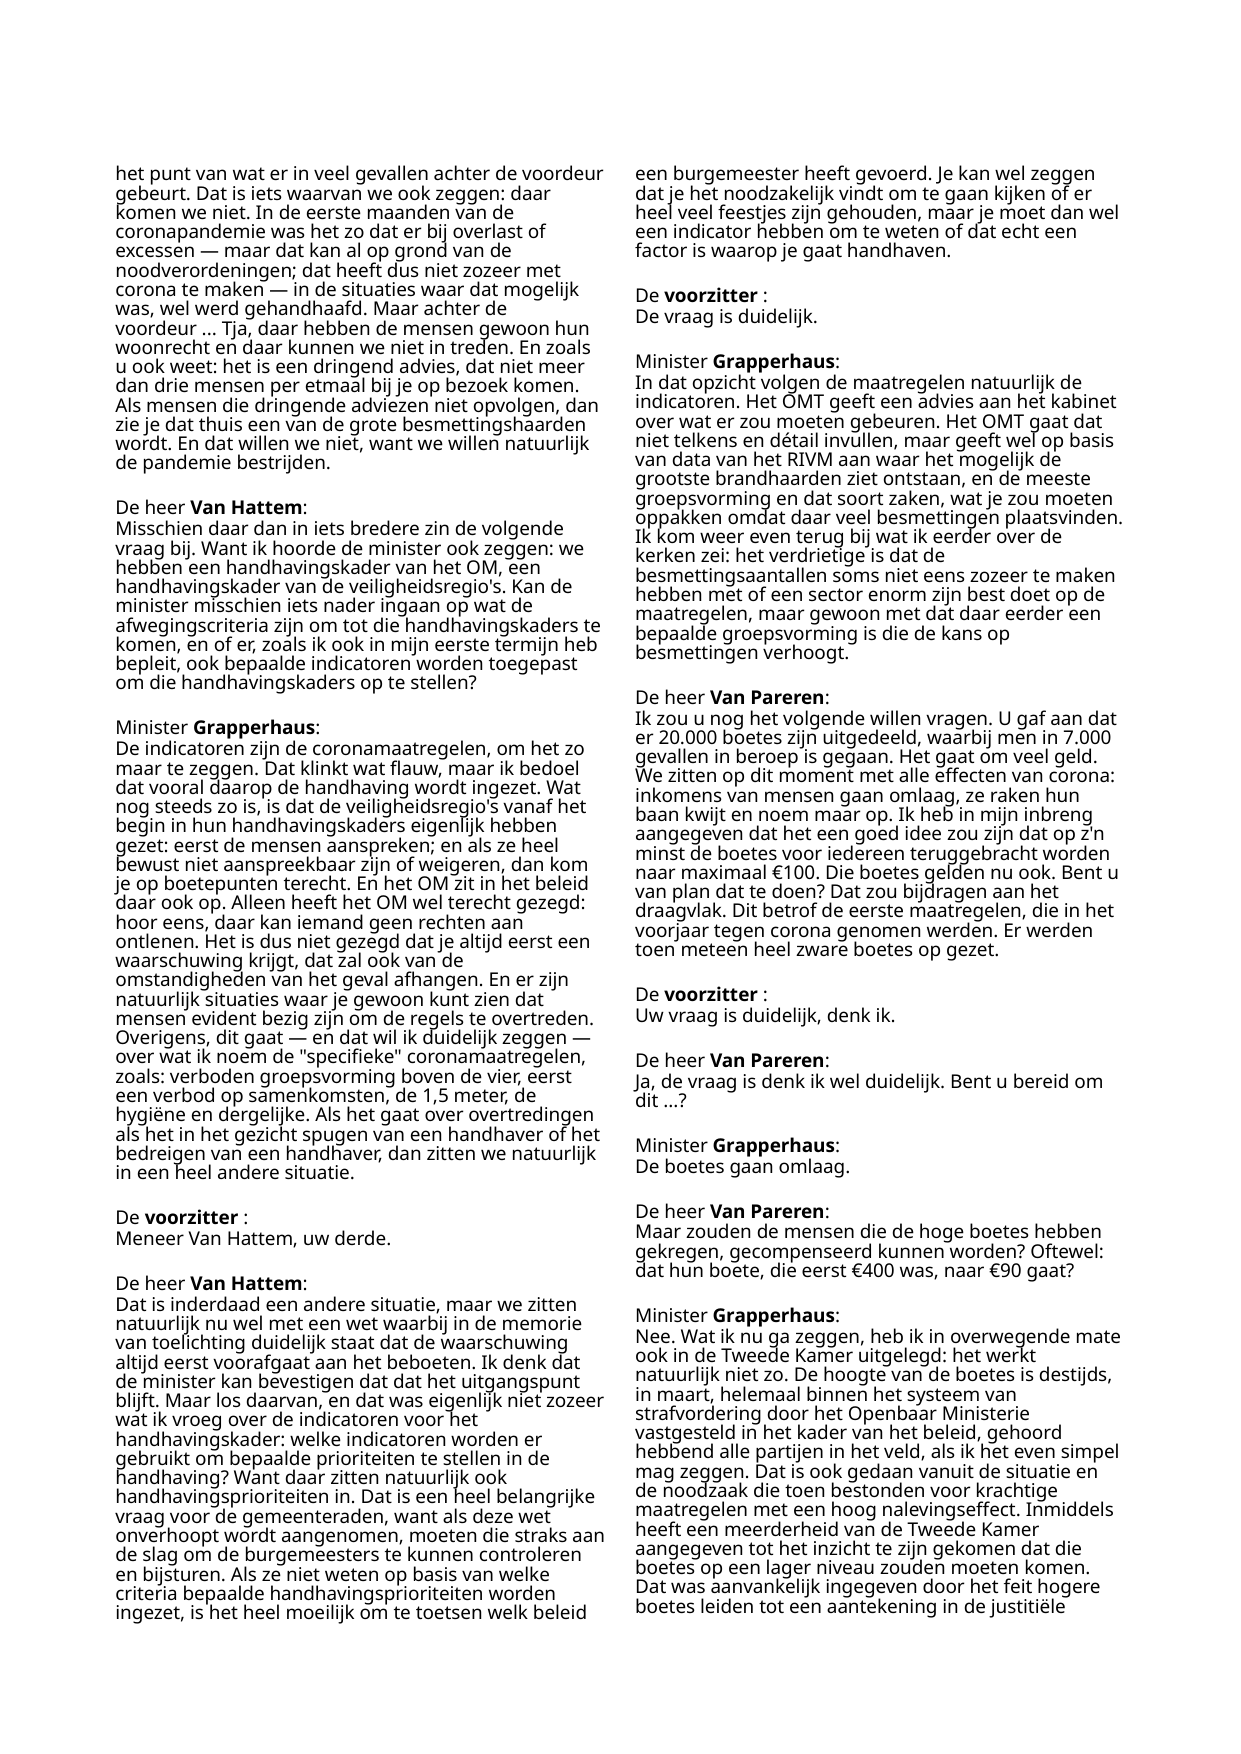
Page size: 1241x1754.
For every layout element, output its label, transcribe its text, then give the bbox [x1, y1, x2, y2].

text Ja, de vraag is denk ik wel duidelijk. Bent u bereid om dit ...? [635, 1073, 1125, 1111]
text Dat is inderdaad een andere situatie, maar we zitten natuurlijk nu wel met een wet waarbij in de memorie van toelichting duidelijk staat dat de waarschuwing altijd eerst voorafgaat aan het beboeten. Ik denk dat de minister kan bevestigen dat dat het uitgangspunt blijft. Maar los daarvan, en dat was eigenlijk niet zozeer wat ik vroeg over de indicatoren voor het handhavingskader: welke indicatoren worden er gebruikt om bepaalde prioriteiten te stellen in de handhaving? Want daar zitten natuurlijk ook handhavingsprioriteiten in. Dat is een heel belangrijke vraag voor de gemeenteraden, want als deze wet onverhoopt wordt aangenomen, moeten die straks aan de slag om de burgemeesters te kunnen controleren en bijsturen. Als ze niet weten op basis van welke criteria bepaalde handhavingsprioriteiten worden ingezet, is het heel moeilijk om te toetsen welk beleid [115, 1296, 605, 1623]
text De heer Van Hattem: [115, 494, 605, 520]
text het punt van wat er in veel gevallen achter de voordeur gebeurt. Dat is iets waarvan we ook zeggen: daar komen we niet. In de eerste maanden van de coronapandemie was het zo dat er bij overlast of excessen — maar dat kan al op grond van de noodverordeningen; dat heeft dus niet zozeer met corona te maken — in de situaties waar dat mogelijk was, wel werd gehandhaafd. Maar achter de voordeur ... Tja, daar hebben de mensen gewoon hun woonrecht en daar kunnen we niet in treden. En zoals u ook weet: het is een dringend advies, dat niet meer dan drie mensen per etmaal bij je op bezoek komen. Als mensen die dringende adviezen niet opvolgen, dan zie je dat thuis een van de grote besmettingshaarden wordt. En dat willen we niet, want we willen natuurlijk de pandemie bestrijden. [115, 165, 605, 474]
text De indicatoren zijn de coronamaatregelen, om het zo maar te zeggen. Dat klinkt wat flauw, maar ik bedoel dat vooral daarop de handhaving wordt ingezet. Wat nog steeds zo is, is dat de veiligheidsregio's vanaf het begin in hun handhavingskaders eigenlijk hebben gezet: eerst de mensen aanspreken; en als ze heel bewust niet aanspreekbaar zijn of weigeren, dan kom je op boetepunten terecht. En het OM zit in het beleid daar ook op. Alleen heeft het OM wel terecht gezegd: hoor eens, daar kan iemand geen rechten aan ontlenen. Het is dus niet gezegd dat je altijd eerst een waarschuwing krijgt, dat zal ook van de omstandigheden van het geval afhangen. En er zijn natuurlijk situaties waar je gewoon kunt zien dat mensen evident bezig zijn om de regels te overtreden. Overigens, dit gaat — en dat wil ik duidelijk zeggen — over wat ik noem de "specifieke" coronamaatregelen, zoals: verboden groepsvorming boven de vier, eerst een verbod op samenkomsten, de 1,5 meter, de hygiëne en dergelijke. Als het gaat over overtredingen als het in het gezicht spugen van een handhaver of het bedreigen van een handhaver, dan zitten we natuurlijk in een heel andere situatie. [115, 740, 605, 1183]
text De heer Van Pareren: [635, 1047, 1125, 1073]
text De voorzitter : [635, 981, 1125, 1007]
text De heer Van Pareren: [635, 684, 1125, 710]
text De vraag is duidelijk. [635, 308, 1125, 327]
text Meneer Van Hattem, uw derde. [115, 1230, 605, 1249]
text Minister Grapperhaus: [115, 714, 605, 740]
text De heer Van Hattem: [115, 1270, 605, 1296]
text De voorzitter : [635, 282, 1125, 308]
text Ik zou u nog het volgende willen vragen. U gaf aan dat er 20.000 boetes zijn uitgedeeld, waarbij men in 7.000 gevallen in beroep is gegaan. Het gaat om veel geld. We zitten op dit moment met alle effecten van corona: inkomens van mensen gaan omlaag, ze raken hun baan kwijt en noem maar op. Ik heb in mijn inbreng aangegeven dat het een goed idee zou zijn dat op z'n minst de boetes voor iedereen teruggebracht worden naar maximaal €100. Die boetes gelden nu ook. Bent u van plan dat te doen? Dat zou bijdragen aan het draagvlak. Dit betrof de eerste maatregelen, die in het voorjaar tegen corona genomen werden. Er werden toen meteen heel zware boetes op gezet. [635, 710, 1125, 960]
text De heer Van Pareren: [635, 1198, 1125, 1223]
text Minister Grapperhaus: [635, 1302, 1125, 1328]
text Misschien daar dan in iets bredere zin de volgende vraag bij. Want ik hoorde de minister ook zeggen: we hebben een handhavingskader van het OM, een handhavingskader van de veiligheidsregio's. Kan de minister misschien iets nader ingaan op wat de afwegingscriteria zijn om tot die handhavingskaders te komen, en of er, zoals ik ook in mijn eerste termijn heb bepleit, ook bepaalde indicatoren worden toegepast om die handhavingskaders op te stellen? [115, 520, 605, 694]
text een burgemeester heeft gevoerd. Je kan wel zeggen dat je het noodzakelijk vindt om te gaan kijken of er heel veel feestjes zijn gehouden, maar je moet dan wel een indicator hebben om te weten of dat echt een factor is waarop je gaat handhaven. [635, 165, 1125, 262]
text De boetes gaan omlaag. [635, 1158, 1125, 1177]
text Uw vraag is duidelijk, denk ik. [635, 1007, 1125, 1026]
text Minister Grapperhaus: [635, 1132, 1125, 1158]
text Nee. Wat ik nu ga zeggen, heb ik in overwegende mate ook in de Tweede Kamer uitgelegd: het werkt natuurlijk niet zo. De hoogte van de boetes is destijds, in maart, helemaal binnen het systeem van strafvordering door het Openbaar Ministerie vastgesteld in het kader van het beleid, gehoord hebbend alle partijen in het veld, als ik het even simpel mag zeggen. Dat is ook gedaan vanuit de situatie en de noodzaak die toen bestonden voor krachtige maatregelen met een hoog nalevingseffect. Inmiddels heeft een meerderheid van de Tweede Kamer aangegeven tot het inzicht te zijn gekomen dat die boetes op een lager niveau zouden moeten komen. Dat was aanvankelijk ingegeven door het feit hogere boetes leiden tot een aantekening in de justitiële [635, 1328, 1125, 1617]
text De voorzitter : [115, 1204, 605, 1230]
text Maar zouden de mensen die de hoge boetes hebben gekregen, gecompenseerd kunnen worden? Oftewel: dat hun boete, die eerst €400 was, naar €90 gaat? [635, 1223, 1125, 1281]
text In dat opzicht volgen de maatregelen natuurlijk de indicatoren. Het OMT geeft een advies aan het kabinet over wat er zou moeten gebeuren. Het OMT gaat dat niet telkens en détail invullen, maar geeft wel op basis van data van het RIVM aan waar het mogelijk de grootste brandhaarden ziet ontstaan, en de meeste groepsvorming en dat soort zaken, wat je zou moeten oppakken omdat daar veel besmettingen plaatsvinden. Ik kom weer even terug bij wat ik eerder over de kerken zei: het verdrietige is dat de besmettingsaantallen soms niet eens zozeer te maken hebben met of een sector enorm zijn best doet op de maatregelen, maar gewoon met dat daar eerder een bepaalde groepsvorming is die de kans op besmettingen verhoogt. [635, 374, 1125, 663]
text Minister Grapperhaus: [635, 348, 1125, 374]
